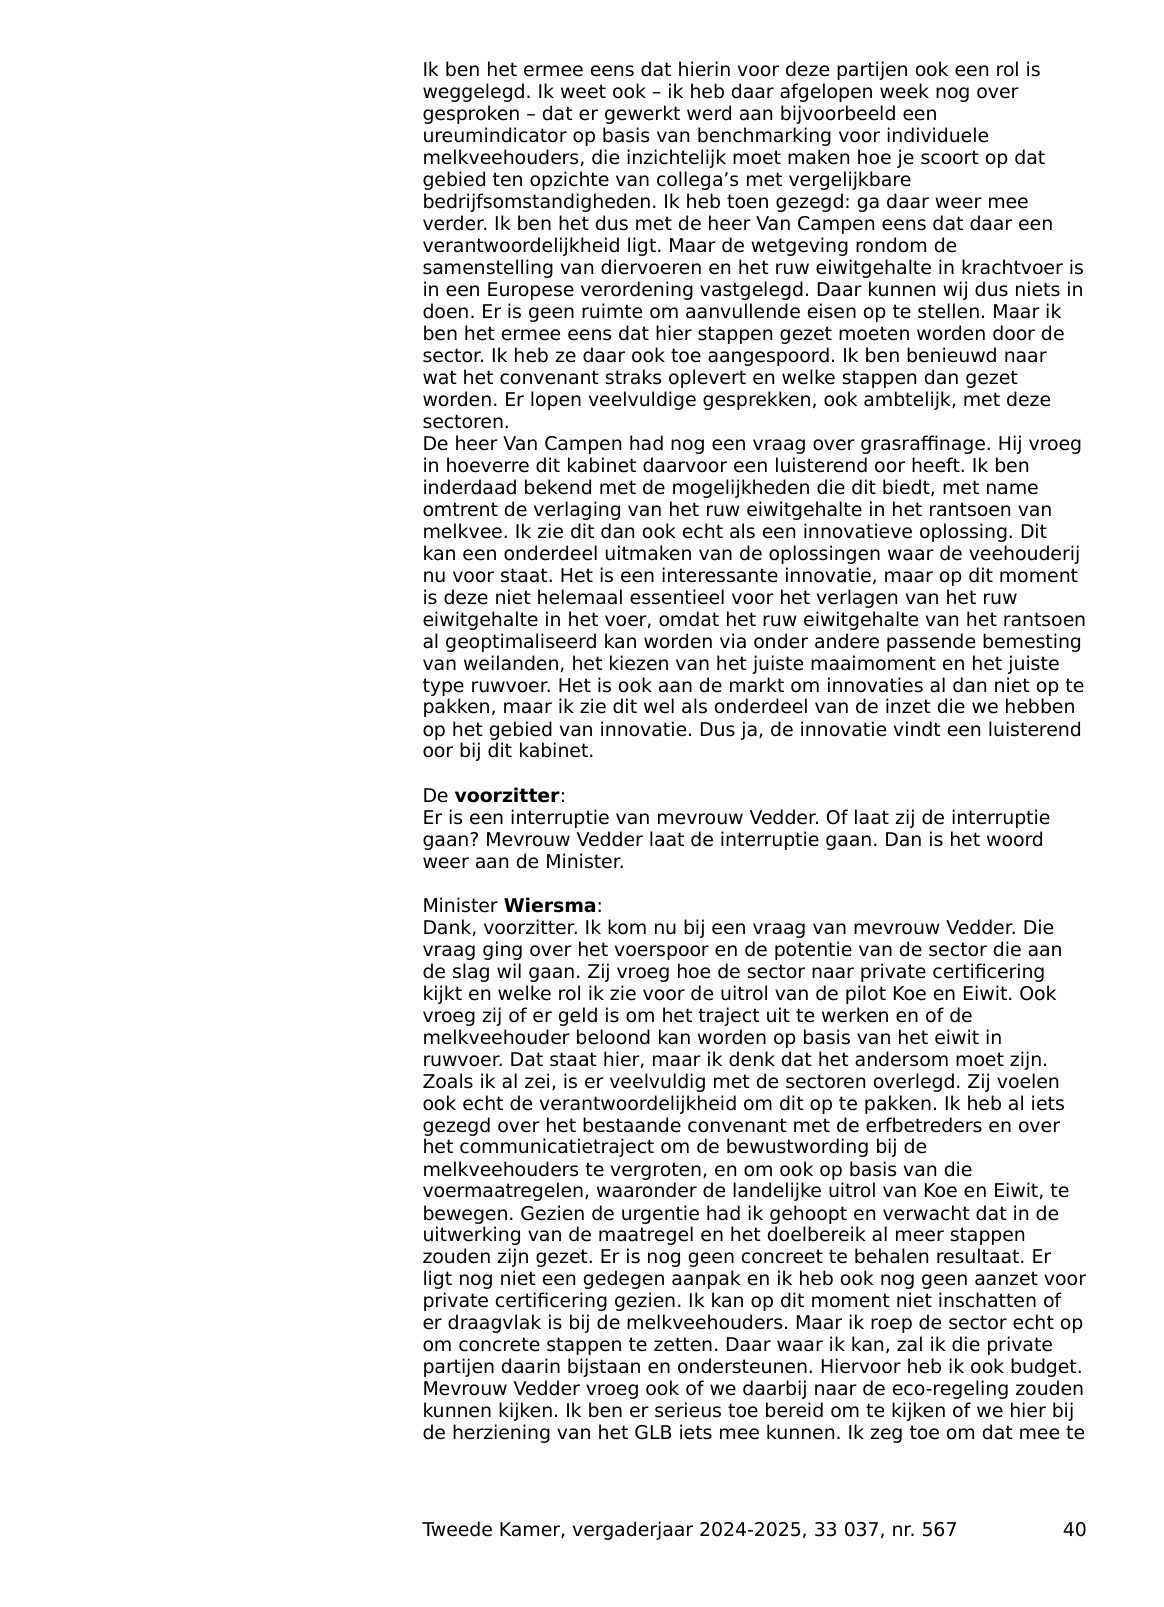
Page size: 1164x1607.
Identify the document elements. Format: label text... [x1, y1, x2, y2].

text Ik ben het ermee eens dat hierin voor deze partijen ook een rol is weggelegd. Ik weet ook – ik heb daar afgelopen week nog over gesproken – dat er gewerkt werd aan bijvoorbeeld een ureumindicator op basis van benchmarking voor individuele melkveehouders, die inzichtelijk moet maken hoe je scoort op dat gebied ten opzichte van collega’s met vergelijkbare bedrijfsomstandigheden. Ik heb toen gezegd: ga daar weer mee verder. Ik ben het dus met de heer Van Campen eens dat daar een verantwoordelijkheid ligt. Maar de wetgeving rondom de samenstelling van diervoeren en het ruw eiwitgehalte in krachtvoer is in een Europese verordening vastgelegd. Daar kunnen wij dus niets in doen. Er is geen ruimte om aanvullende eisen op te stellen. Maar ik ben het ermee eens dat hier stappen gezet moeten worden door de sector. Ik heb ze daar ook toe aangespoord. Ik ben benieuwd naar wat het convenant straks oplevert en welke stappen dan gezet worden. Er lopen veelvuldige gesprekken, ook ambtelijk, met deze sectoren. [422, 59, 1087, 433]
text Mevrouw Vedder vroeg ook of we daarbij naar de eco-regeling zouden kunnen kijken. Ik ben er serieus toe bereid om te kijken of we hier bij de herziening van het GLB iets mee kunnen. Ik zeg toe om dat mee te [422, 1378, 1087, 1444]
text Minister Wiersma: [422, 895, 1087, 917]
text Er is een interruptie van mevrouw Vedder. Of laat zij de interruptie gaan? Mevrouw Vedder laat de interruptie gaan. Dan is het woord weer aan de Minister. [422, 807, 1087, 872]
text De voorzitter: [422, 784, 1087, 807]
text De heer Van Campen had nog een vraag over grasraffinage. Hij vroeg in hoeverre dit kabinet daarvoor een luisterend oor heeft. Ik ben inderdaad bekend met de mogelijkheden die dit biedt, met name omtrent de verlaging van het ruw eiwitgehalte in het rantsoen van melkvee. Ik zie dit dan ook echt als een innovatieve oplossing. Dit kan een onderdeel uitmaken van de oplossingen waar de veehouderij nu voor staat. Het is een interessante innovatie, maar op dit moment is deze niet helemaal essentieel voor het verlagen van het ruw eiwitgehalte in het voer, omdat het ruw eiwitgehalte van het rantsoen al geoptimaliseerd kan worden via onder andere passende bemesting van weilanden, het kiezen van het juiste maaimoment en het juiste type ruwvoer. Het is ook aan de markt om innovaties al dan niet op te pakken, maar ik zie dit wel als onderdeel van de inzet die we hebben op het gebied van innovatie. Dus ja, de innovatie vindt een luisterend oor bij dit kabinet. [422, 433, 1087, 762]
text Dank, voorzitter. Ik kom nu bij een vraag van mevrouw Vedder. Die vraag ging over het voerspoor en de potentie van de sector die aan de slag wil gaan. Zij vroeg hoe de sector naar private certificering kijkt en welke rol ik zie voor de uitrol van de pilot Koe en Eiwit. Ook vroeg zij of er geld is om het traject uit te werken en of de melkveehouder beloond kan worden op basis van het eiwit in ruwvoer. Dat staat hier, maar ik denk dat het andersom moet zijn. Zoals ik al zei, is er veelvuldig met de sectoren overlegd. Zij voelen ook echt de verantwoordelijkheid om dit op te pakken. Ik heb al iets gezegd over het bestaande convenant met de erfbetreders en over het communicatietraject om de bewustwording bij de melkveehouders te vergroten, en om ook op basis van die voermaatregelen, waaronder de landelijke uitrol van Koe en Eiwit, te bewegen. Gezien de urgentie had ik gehoopt en verwacht dat in de uitwerking van de maatregel en het doelbereik al meer stappen zouden zijn gezet. Er is nog geen concreet te behalen resultaat. Er ligt nog niet een gedegen aanpak en ik heb ook nog geen aanzet voor private certificering gezien. Ik kan op dit moment niet inschatten of er draagvlak is bij de melkveehouders. Maar ik roep de sector echt op om concrete stappen te zetten. Daar waar ik kan, zal ik die private partijen daarin bijstaan en ondersteunen. Hiervoor heb ik ook budget. [422, 917, 1087, 1378]
